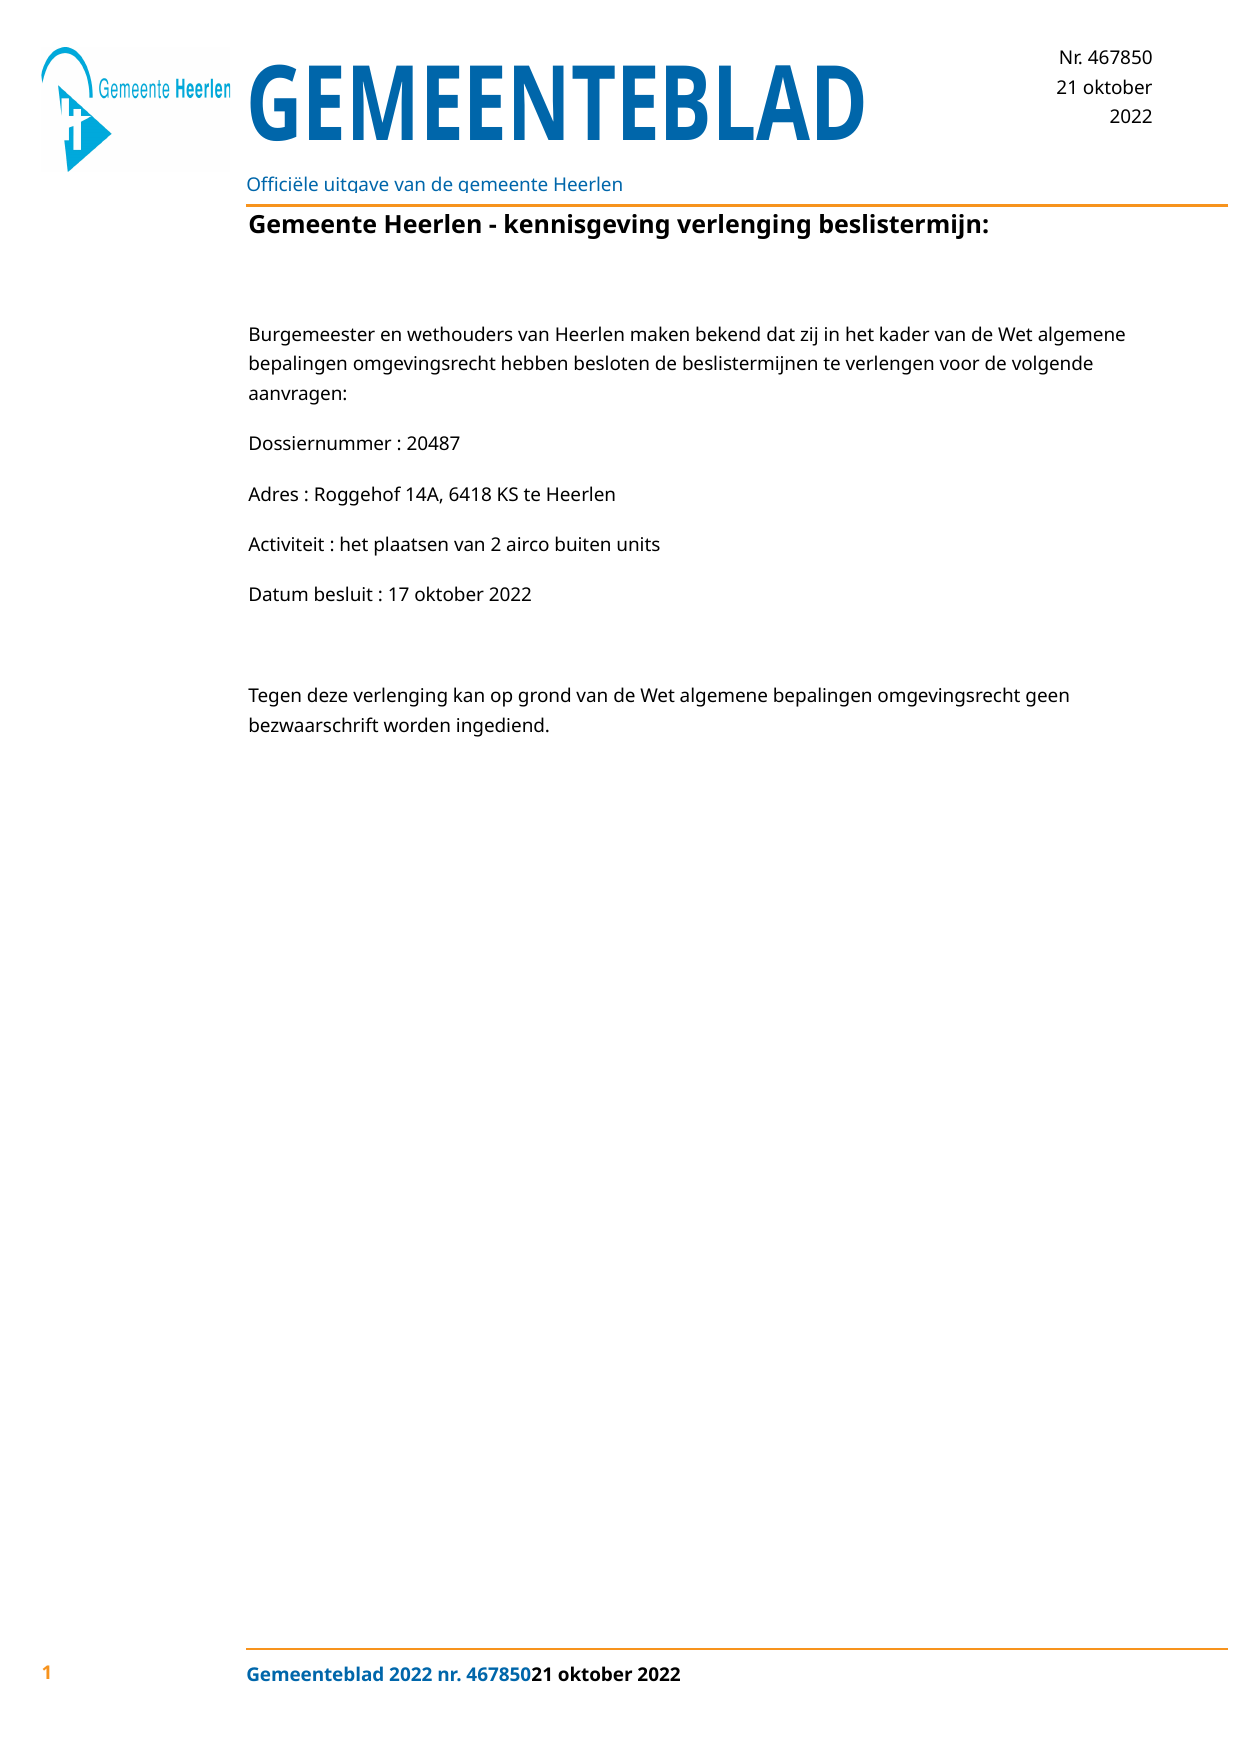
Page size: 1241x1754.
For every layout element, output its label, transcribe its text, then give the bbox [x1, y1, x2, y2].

text Burgemeester en wethouders van Heerlen maken bekend dat zij in het kader van de Wet algemene bepalingen omgevingsrecht hebben besloten de beslistermijnen te verlengen voor de volgende aanvragen: [248, 321, 1152, 406]
picture [41, 47, 231, 172]
text Adres : Roggehof 14A, 6418 KS te Heerlen [248, 481, 1152, 506]
text Tegen deze verlenging kan op grond van de Wet algemene bepalingen omgevingsrecht geen bezwaarschrift worden ingediend. [248, 682, 1152, 738]
picture [41, 47, 59, 70]
text Datum besluit : 17 oktober 2022 [248, 582, 1152, 607]
text Dossiernummer : 20487 [248, 430, 1152, 456]
text Gemeente Heerlen - kennisgeving verlenging beslistermijn: [248, 207, 1152, 241]
text Activiteit : het plaatsen van 2 airco buiten units [248, 531, 1152, 557]
